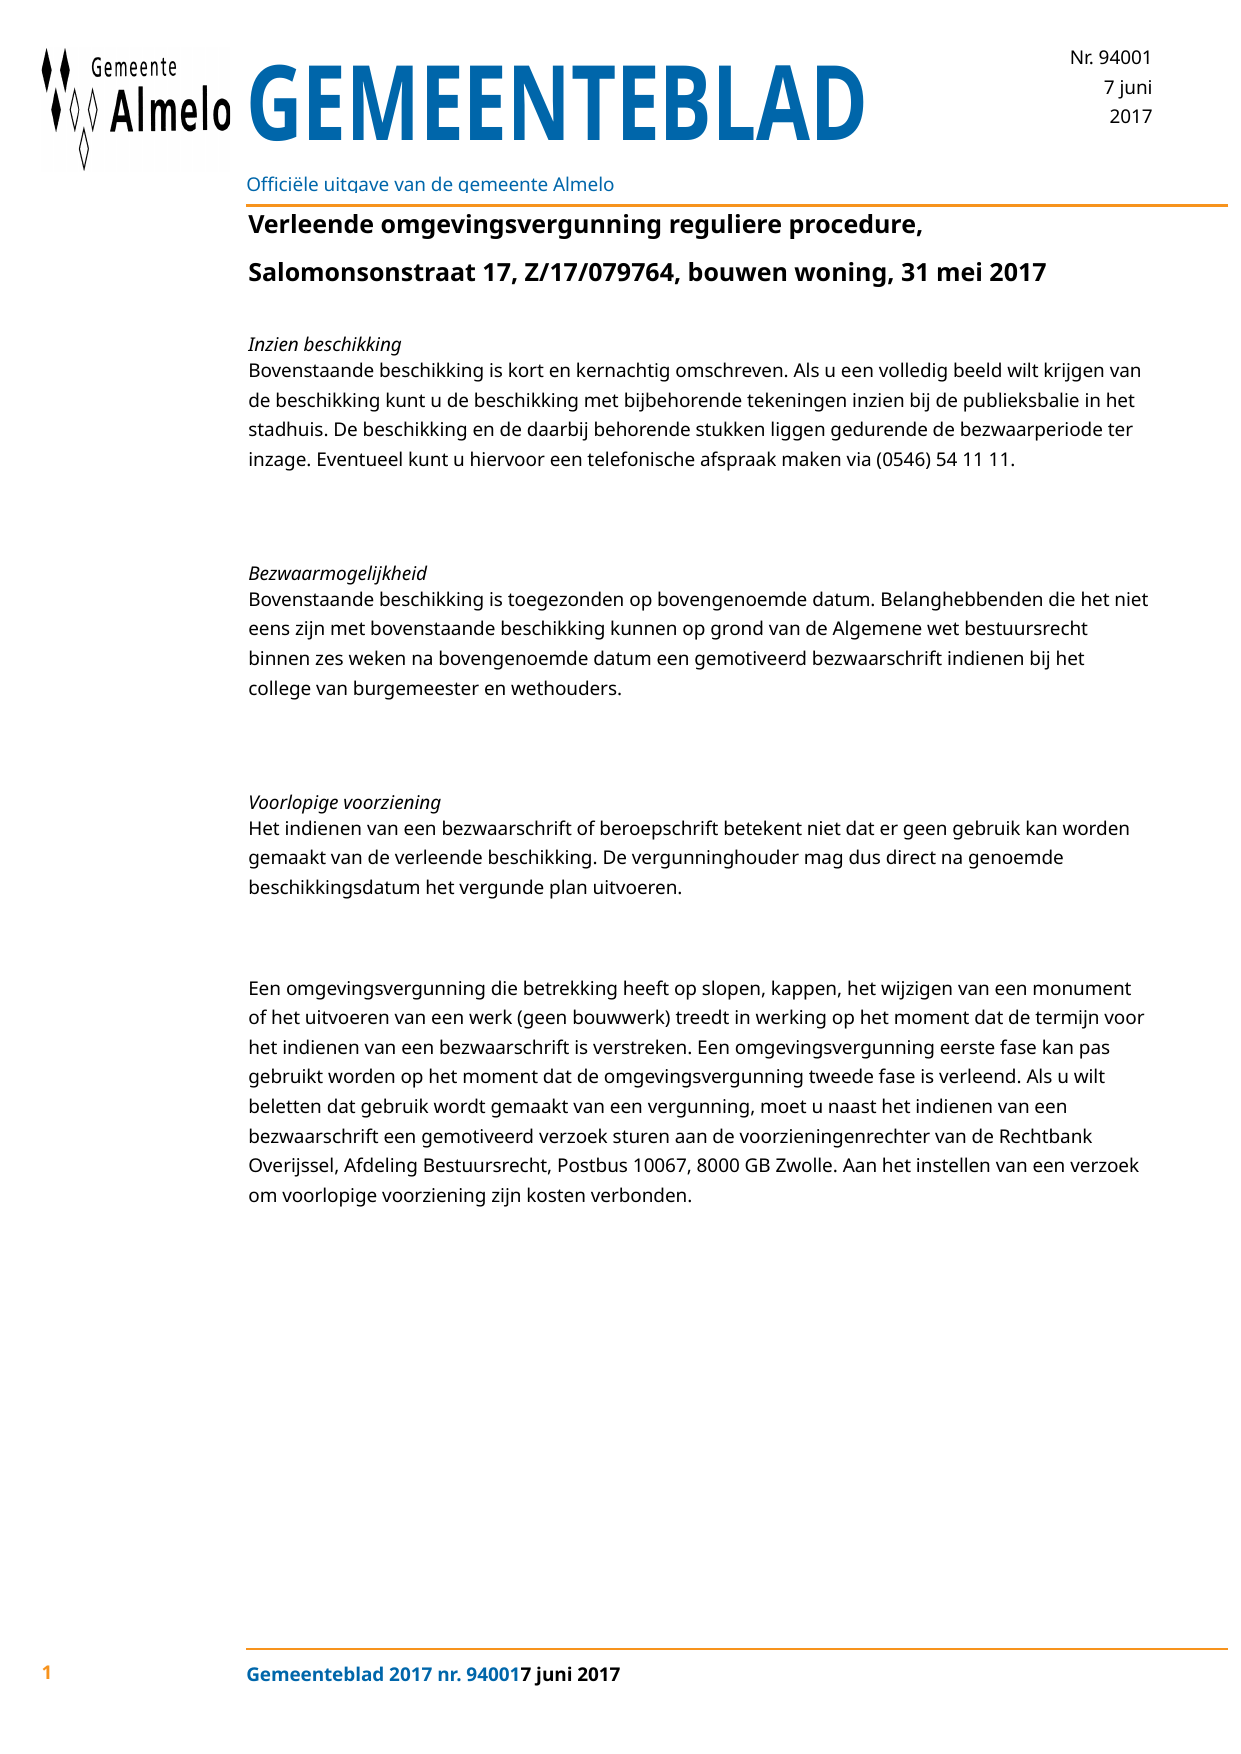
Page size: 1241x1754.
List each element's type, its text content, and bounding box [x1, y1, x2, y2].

picture [41, 47, 231, 172]
text Een omgevingsvergunning die betrekking heeft op slopen, kappen, het wijzigen van een monument of het uitvoeren van een werk (geen bouwwerk) treedt in werking op het moment dat de termijn voor het indienen van een bezwaarschrift is verstreken. Een omgevingsvergunning eerste fase kan pas gebruikt worden op het moment dat de omgevingsvergunning tweede fase is verleend. Als u wilt beletten dat gebruik wordt gemaakt van een vergunning, moet u naast het indienen van een bezwaarschrift een gemotiveerd verzoek sturen aan de voorzieningenrechter van de Rechtbank Overijssel, Afdeling Bestuursrecht, Postbus 10067, 8000 GB Zwolle. Aan het instellen van een verzoek om voorlopige voorziening zijn kosten verbonden. [248, 975, 1152, 1208]
text Bezwaarmogelijkheid [248, 560, 1152, 586]
text Inzien beschikking [248, 331, 1152, 357]
text Voorlopige voorziening [248, 789, 1152, 815]
text Het indienen van een bezwaarschrift of beroepschrift betekent niet dat er geen gebruik kan worden gemaakt van de verleende beschikking. De vergunninghouder mag dus direct na genoemde beschikkingsdatum het vergunde plan uitvoeren. [248, 815, 1152, 900]
text Bovenstaande beschikking is kort en kernachtig omschreven. Als u een volledig beeld wilt krijgen van de beschikking kunt u de beschikking met bijbehorende tekeningen inzien bij de publieksbalie in het stadhuis. De beschikking en de daarbij behorende stukken liggen gedurende de bezwaarperiode ter inzage. Eventueel kunt u hiervoor een telefonische afspraak maken via (0546) 54 11 11. [248, 357, 1152, 472]
text Bovenstaande beschikking is toegezonden op bovengenoemde datum. Belanghebbenden die het niet eens zijn met bovenstaande beschikking kunnen op grond van de Algemene wet bestuursrecht binnen zes weken na bovengenoemde datum een gemotiveerd bezwaarschrift indienen bij het college van burgemeester en wethouders. [248, 586, 1152, 701]
text Verleende omgevingsvergunning reguliere procedure, Salomonsonstraat 17, Z/17/079764, bouwen woning, 31 mei 2017 [248, 207, 1152, 288]
